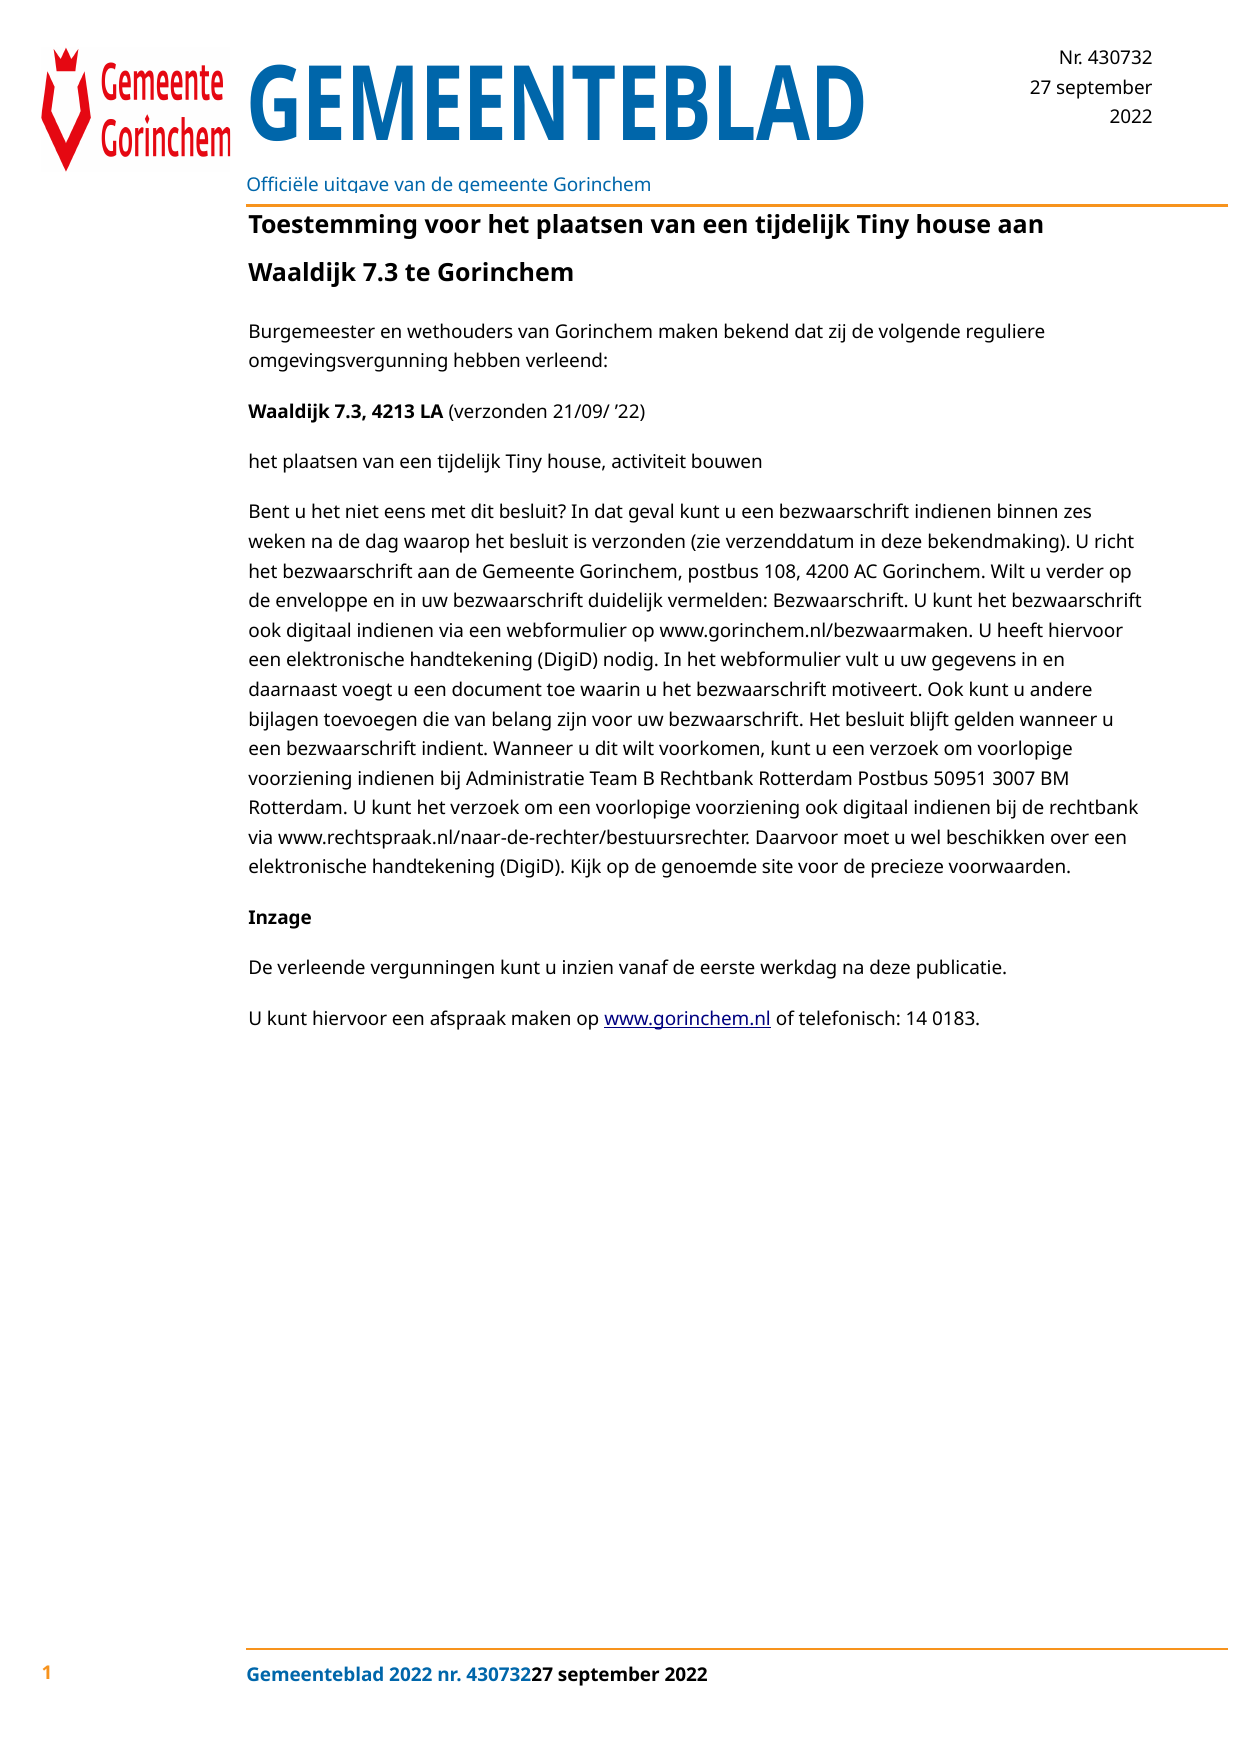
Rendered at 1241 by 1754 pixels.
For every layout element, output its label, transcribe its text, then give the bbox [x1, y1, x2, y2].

text Bent u het niet eens met dit besluit? In dat geval kunt u een bezwaarschrift indienen binnen zes weken na de dag waarop het besluit is verzonden (zie verzenddatum in deze bekendmaking). U richt het bezwaarschrift aan de Gemeente Gorinchem, postbus 108, 4200 AC Gorinchem. Wilt u verder op de enveloppe en in uw bezwaarschrift duidelijk vermelden: Bezwaarschrift. U kunt het bezwaarschrift ook digitaal indienen via een webformulier op www.gorinchem.nl/bezwaarmaken. U heeft hiervoor een elektronische handtekening (DigiD) nodig. In het webformulier vult u uw gegevens in en daarnaast voegt u een document toe waarin u het bezwaarschrift motiveert. Ook kunt u andere bijlagen toevoegen die van belang zijn voor uw bezwaarschrift. Het besluit blijft gelden wanneer u een bezwaarschrift indient. Wanneer u dit wilt voorkomen, kunt u een verzoek om voorlopige voorziening indienen bij Administratie Team B Rechtbank Rotterdam Postbus 50951 3007 BM Rotterdam. U kunt het verzoek om een voorlopige voorziening ook digitaal indienen bij de rechtbank via www.rechtspraak.nl/naar-de-rechter/bestuursrechter. Daarvoor moet u wel beschikken over een elektronische handtekening (DigiD). Kijk op de genoemde site voor de precieze voorwaarden. [248, 499, 1152, 879]
text Toestemming voor het plaatsen van een tijdelijk Tiny house aan Waaldijk 7.3 te Gorinchem [248, 207, 1152, 288]
text U kunt hiervoor een afspraak maken op www.gorinchem.nl of telefonisch: 14 0183. [248, 1005, 1152, 1031]
text De verleende vergunningen kunt u inzien vanaf de eerste werkdag na deze publicatie. [248, 954, 1152, 980]
text Inzage [248, 904, 1152, 930]
picture [41, 47, 231, 172]
text het plaatsen van een tijdelijk Tiny house, activiteit bouwen [248, 448, 1152, 474]
text Waaldijk 7.3, 4213 LA (verzonden 21/09/ ’22) [248, 398, 1152, 424]
text Burgemeester en wethouders van Gorinchem maken bekend dat zij de volgende reguliere omgevingsvergunning hebben verleend: [248, 318, 1152, 373]
